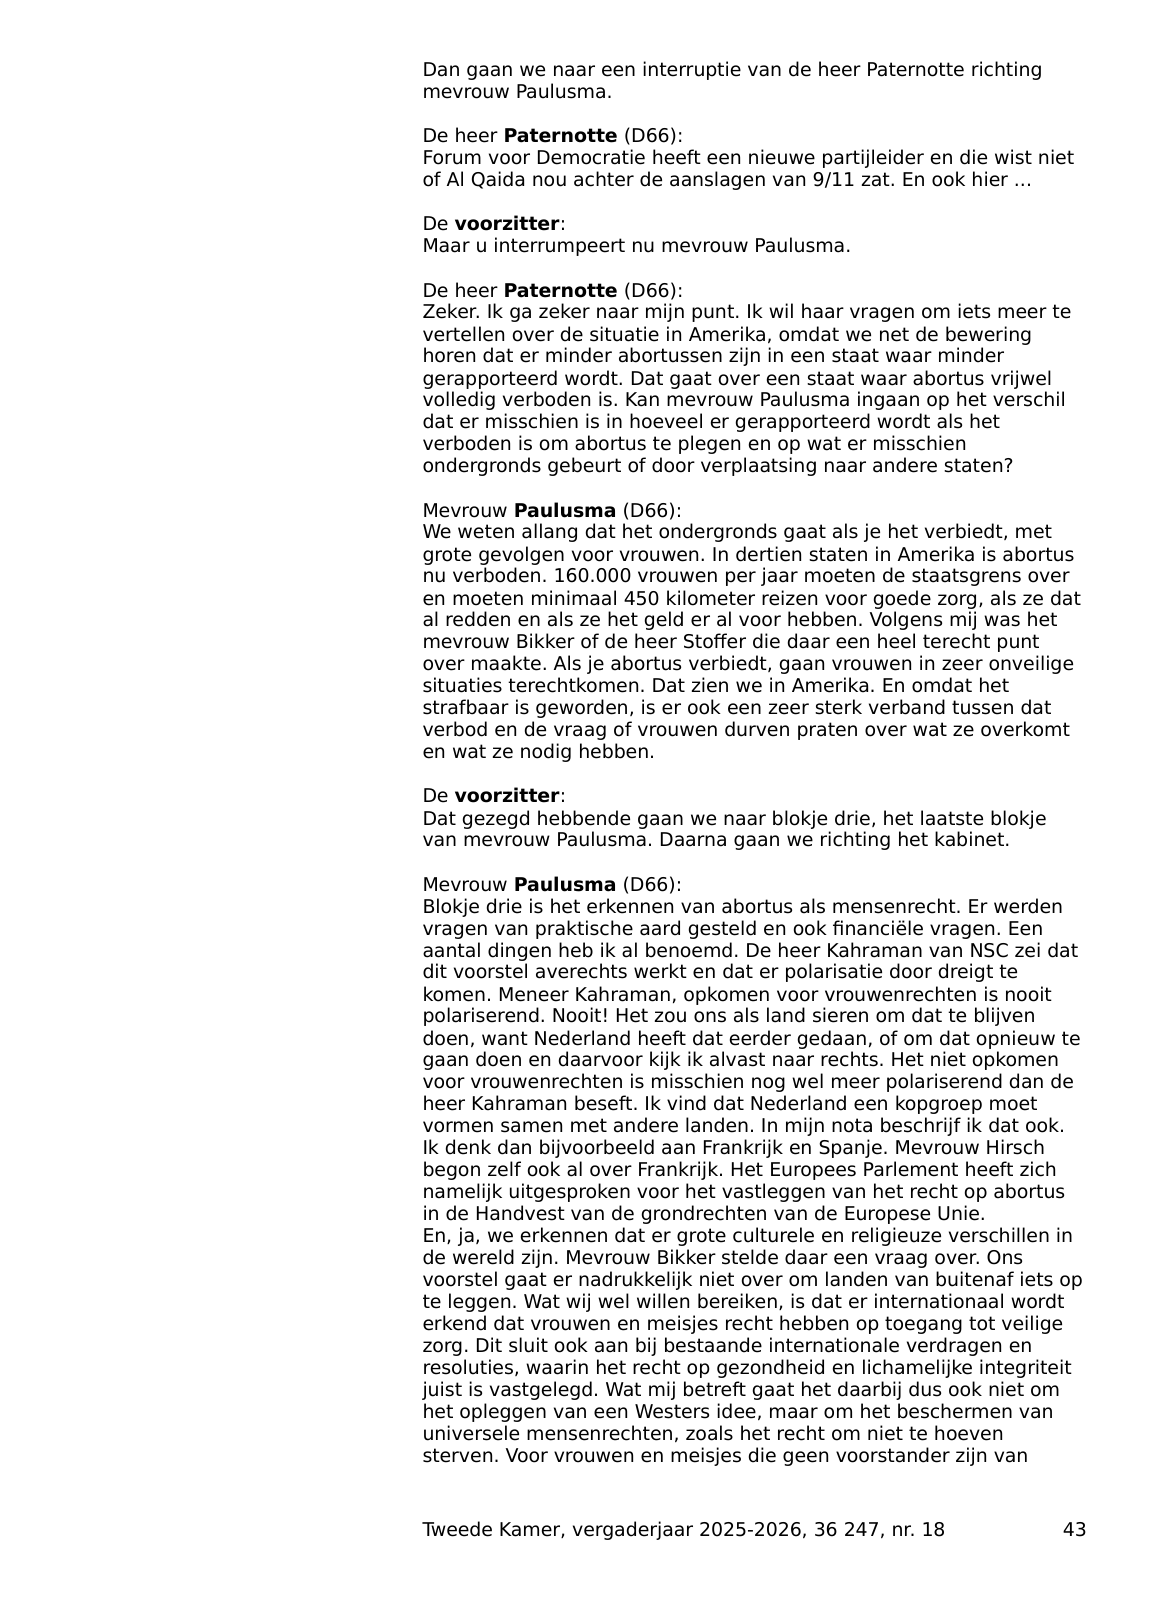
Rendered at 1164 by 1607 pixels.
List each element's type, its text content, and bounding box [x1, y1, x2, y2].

text De heer Paternotte (D66): [422, 125, 1087, 147]
text Zeker. Ik ga zeker naar mijn punt. Ik wil haar vragen om iets meer te vertellen over de situatie in Amerika, omdat we net de bewering horen dat er minder abortussen zijn in een staat waar minder gerapporteerd wordt. Dat gaat over een staat waar abortus vrijwel volledig verboden is. Kan mevrouw Paulusma ingaan op het verschil dat er misschien is in hoeveel er gerapporteerd wordt als het verboden is om abortus te plegen en op wat er misschien ondergronds gebeurt of door verplaatsing naar andere staten? [422, 301, 1087, 477]
text We weten allang dat het ondergronds gaat als je het verbiedt, met grote gevolgen voor vrouwen. In dertien staten in Amerika is abortus nu verboden. 160.000 vrouwen per jaar moeten de staatsgrens over en moeten minimaal 450 kilometer reizen voor goede zorg, als ze dat al redden en als ze het geld er al voor hebben. Volgens mij was het mevrouw Bikker of de heer Stoffer die daar een heel terecht punt over maakte. Als je abortus verbiedt, gaan vrouwen in zeer onveilige situaties terechtkomen. Dat zien we in Amerika. En omdat het strafbaar is geworden, is er ook een zeer sterk verband tussen dat verbod en de vraag of vrouwen durven praten over wat ze overkomt en wat ze nodig hebben. [422, 521, 1087, 763]
text De heer Paternotte (D66): [422, 279, 1087, 301]
text Forum voor Democratie heeft een nieuwe partijleider en die wist niet of Al Qaida nou achter de aanslagen van 9/11 zat. En ook hier ... [422, 147, 1087, 191]
text En, ja, we erkennen dat er grote culturele en religieuze verschillen in de wereld zijn. Mevrouw Bikker stelde daar een vraag over. Ons voorstel gaat er nadrukkelijk niet over om landen van buitenaf iets op te leggen. Wat wij wel willen bereiken, is dat er internationaal wordt erkend dat vrouwen en meisjes recht hebben op toegang tot veilige zorg. Dit sluit ook aan bij bestaande internationale verdragen en resoluties, waarin het recht op gezondheid en lichamelijke integriteit juist is vastgelegd. Wat mij betreft gaat het daarbij dus ook niet om het opleggen van een Westers idee, maar om het beschermen van universele mensenrechten, zoals het recht om niet te hoeven sterven. Voor vrouwen en meisjes die geen voorstander zijn van [422, 1225, 1087, 1467]
text Dat gezegd hebbende gaan we naar blokje drie, het laatste blokje van mevrouw Paulusma. Daarna gaan we richting het kabinet. [422, 807, 1087, 851]
text Dan gaan we naar een interruptie van de heer Paternotte richting mevrouw Paulusma. [422, 59, 1087, 103]
text De voorzitter: [422, 213, 1087, 235]
text Blokje drie is het erkennen van abortus als mensenrecht. Er werden vragen van praktische aard gesteld en ook financiële vragen. Een aantal dingen heb ik al benoemd. De heer Kahraman van NSC zei dat dit voorstel averechts werkt en dat er polarisatie door dreigt te komen. Meneer Kahraman, opkomen voor vrouwenrechten is nooit polariserend. Nooit! Het zou ons als land sieren om dat te blijven doen, want Nederland heeft dat eerder gedaan, of om dat opnieuw te gaan doen en daarvoor kijk ik alvast naar rechts. Het niet opkomen voor vrouwenrechten is misschien nog wel meer polariserend dan de heer Kahraman beseft. Ik vind dat Nederland een kopgroep moet vormen samen met andere landen. In mijn nota beschrijf ik dat ook. Ik denk dan bijvoorbeeld aan Frankrijk en Spanje. Mevrouw Hirsch begon zelf ook al over Frankrijk. Het Europees Parlement heeft zich namelijk uitgesproken voor het vastleggen van het recht op abortus in de Handvest van de grondrechten van de Europese Unie. [422, 896, 1087, 1225]
text Mevrouw Paulusma (D66): [422, 499, 1087, 521]
text Maar u interrumpeert nu mevrouw Paulusma. [422, 235, 1087, 257]
text De voorzitter: [422, 785, 1087, 807]
text Mevrouw Paulusma (D66): [422, 873, 1087, 896]
